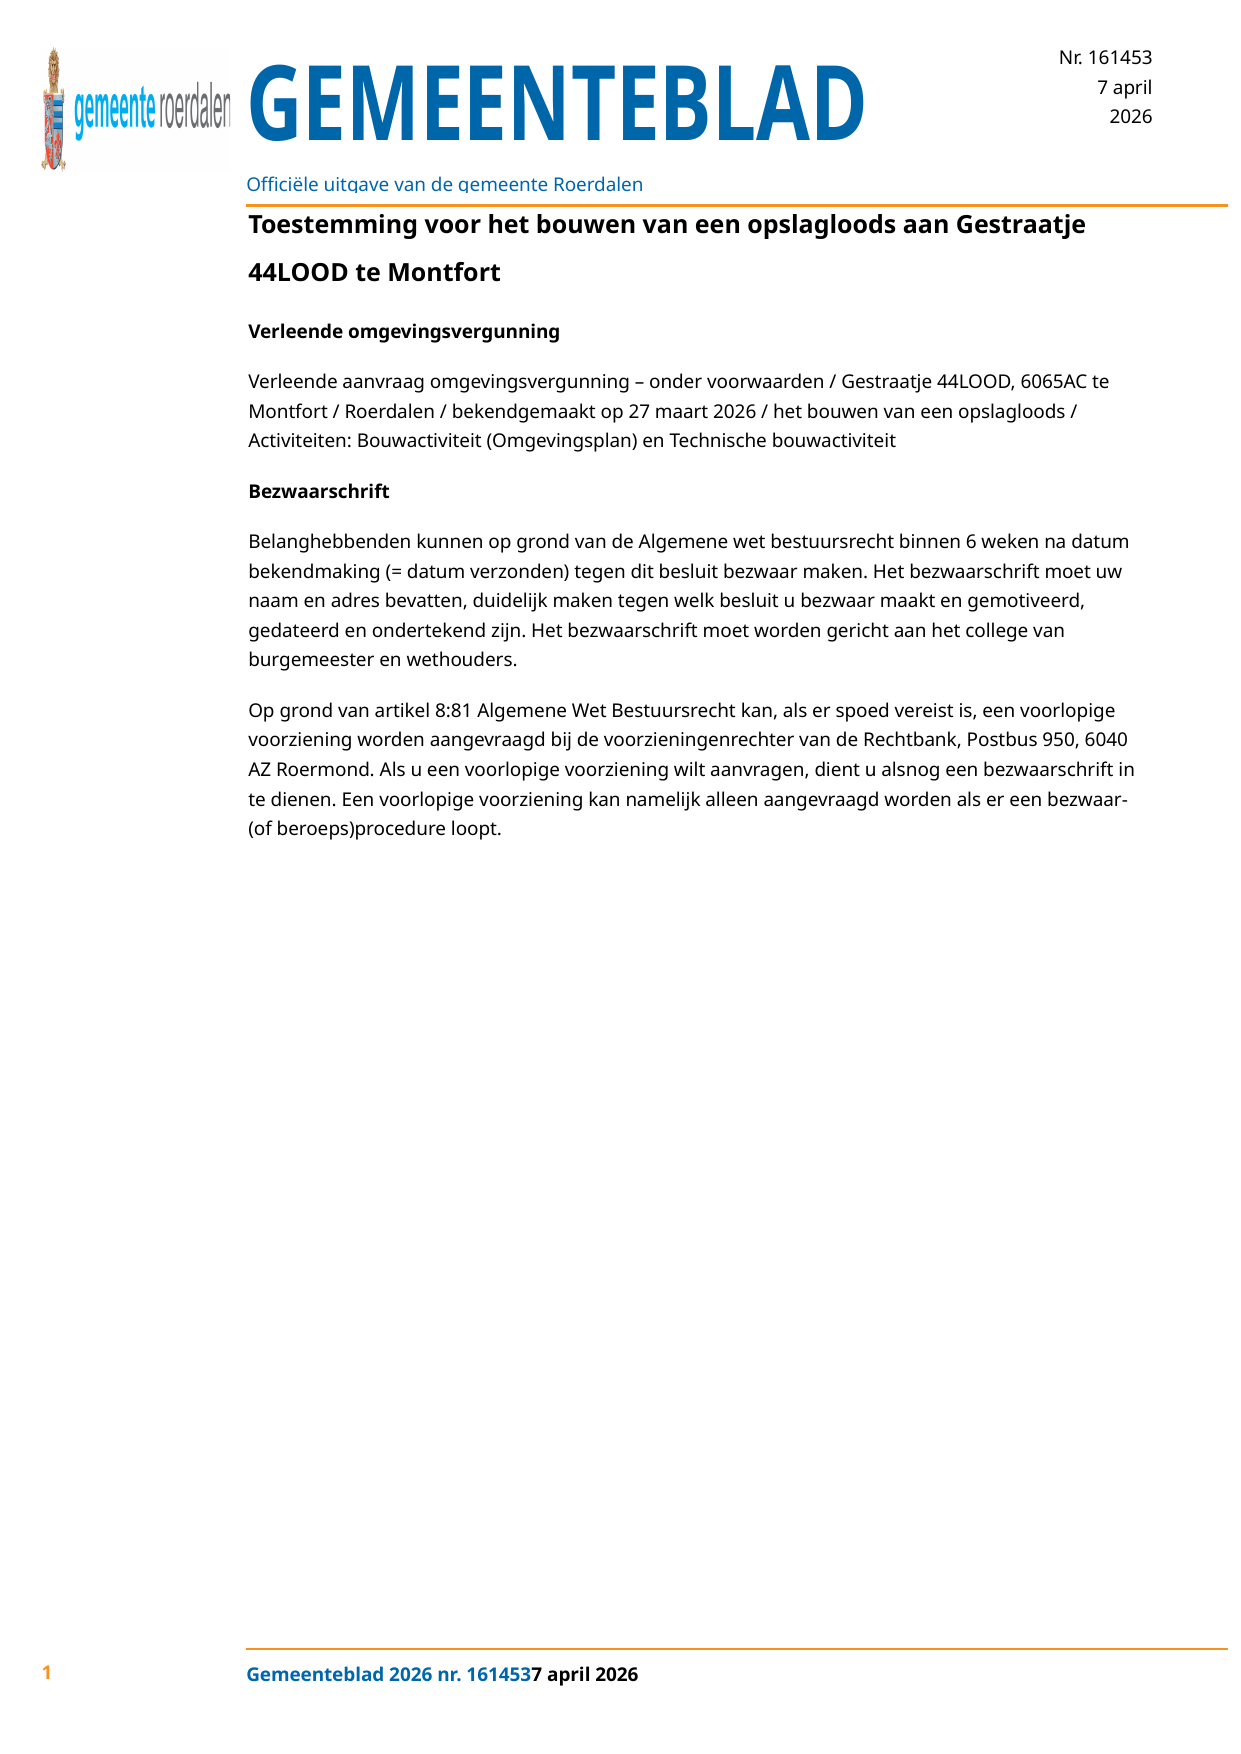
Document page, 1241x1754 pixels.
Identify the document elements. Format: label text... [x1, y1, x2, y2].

text Verleende omgevingsvergunning [248, 318, 1152, 344]
text Verleende aanvraag omgevingsvergunning – onder voorwaarden / Gestraatje 44LOOD, 6065AC te Montfort / Roerdalen / bekendgemaakt op 27 maart 2026 / het bouwen van een opslagloods / Activiteiten: Bouwactiviteit (Omgevingsplan) en Technische bouwactiviteit [248, 368, 1152, 453]
text Op grond van artikel 8:81 Algemene Wet Bestuursrecht kan, als er spoed vereist is, een voorlopige voorziening worden aangevraagd bij de voorzieningenrechter van de Rechtbank, Postbus 950, 6040 AZ Roermond. Als u een voorlopige voorziening wilt aanvragen, dient u alsnog een bezwaarschrift in te dienen. Een voorlopige voorziening kan namelijk alleen aangevraagd worden als er een bezwaar- (of beroeps)procedure loopt. [248, 697, 1152, 841]
text Toestemming voor het bouwen van een opslagloods aan Gestraatje 44LOOD te Montfort [248, 207, 1152, 288]
text Bezwaarschrift [248, 478, 1152, 504]
text Belanghebbenden kunnen op grond van de Algemene wet bestuursrecht binnen 6 weken na datum bekendmaking (= datum verzonden) tegen dit besluit bezwaar maken. Het bezwaarschrift moet uw naam en adres bevatten, duidelijk maken tegen welk besluit u bezwaar maakt en gemotiveerd, gedateerd en ondertekend zijn. Het bezwaarschrift moet worden gericht aan het college van burgemeester en wethouders. [248, 528, 1152, 672]
picture [41, 47, 231, 172]
